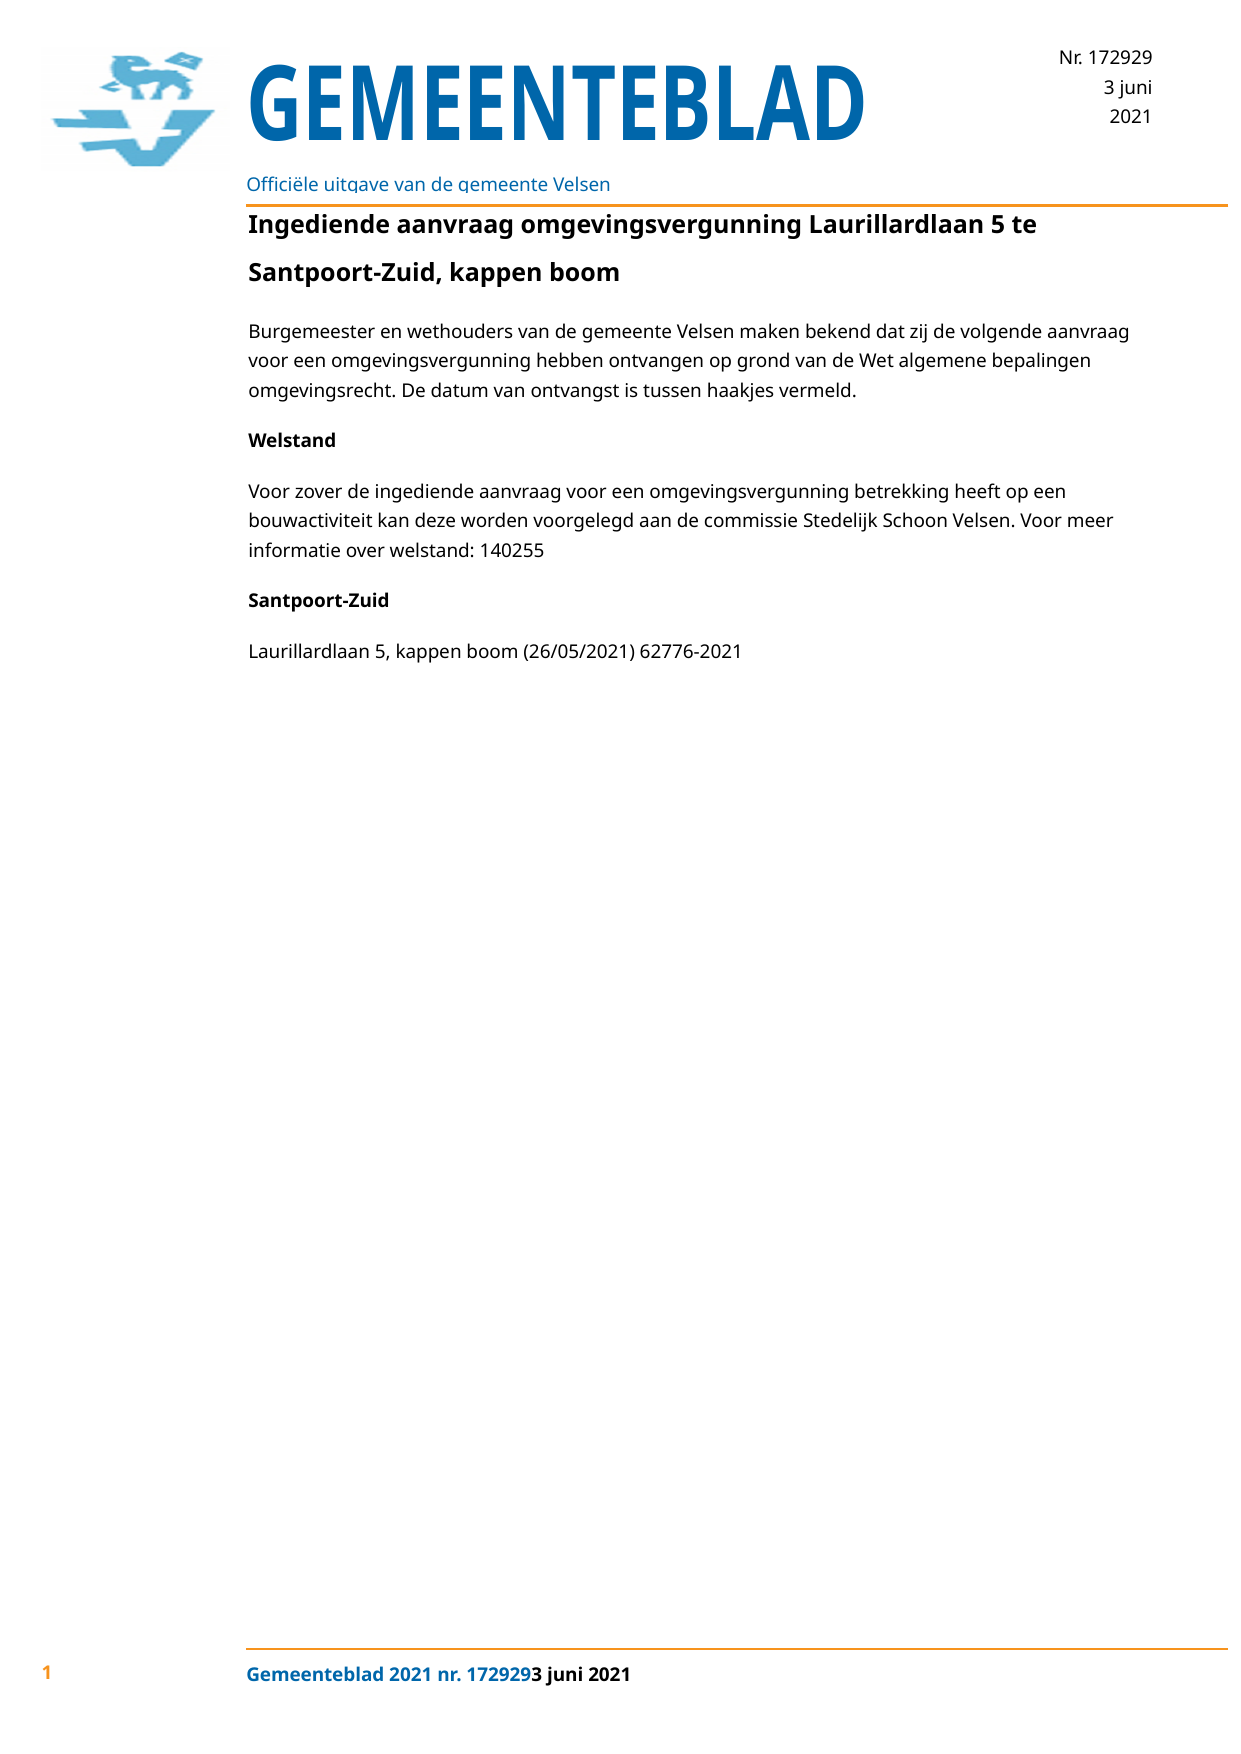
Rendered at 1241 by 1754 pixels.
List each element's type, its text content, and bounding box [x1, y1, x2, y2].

text Burgemeester en wethouders van de gemeente Velsen maken bekend dat zij de volgende aanvraag voor een omgevingsvergunning hebben ontvangen op grond van de Wet algemene bepalingen omgevingsrecht. De datum van ontvangst is tussen haakjes vermeld. [248, 318, 1152, 403]
text Ingediende aanvraag omgevingsvergunning Laurillardlaan 5 te Santpoort-Zuid, kappen boom [248, 207, 1152, 288]
text Welstand [248, 427, 1152, 453]
text Voor zover de ingediende aanvraag voor een omgevingsvergunning betrekking heeft op een bouwactiviteit kan deze worden voorgelegd aan de commissie Stedelijk Schoon Velsen. Voor meer informatie over welstand: 140255 [248, 478, 1152, 563]
text Laurillardlaan 5, kappen boom (26/05/2021) 62776-2021 [248, 638, 1152, 664]
text Santpoort-Zuid [248, 587, 1152, 613]
picture [41, 47, 231, 172]
